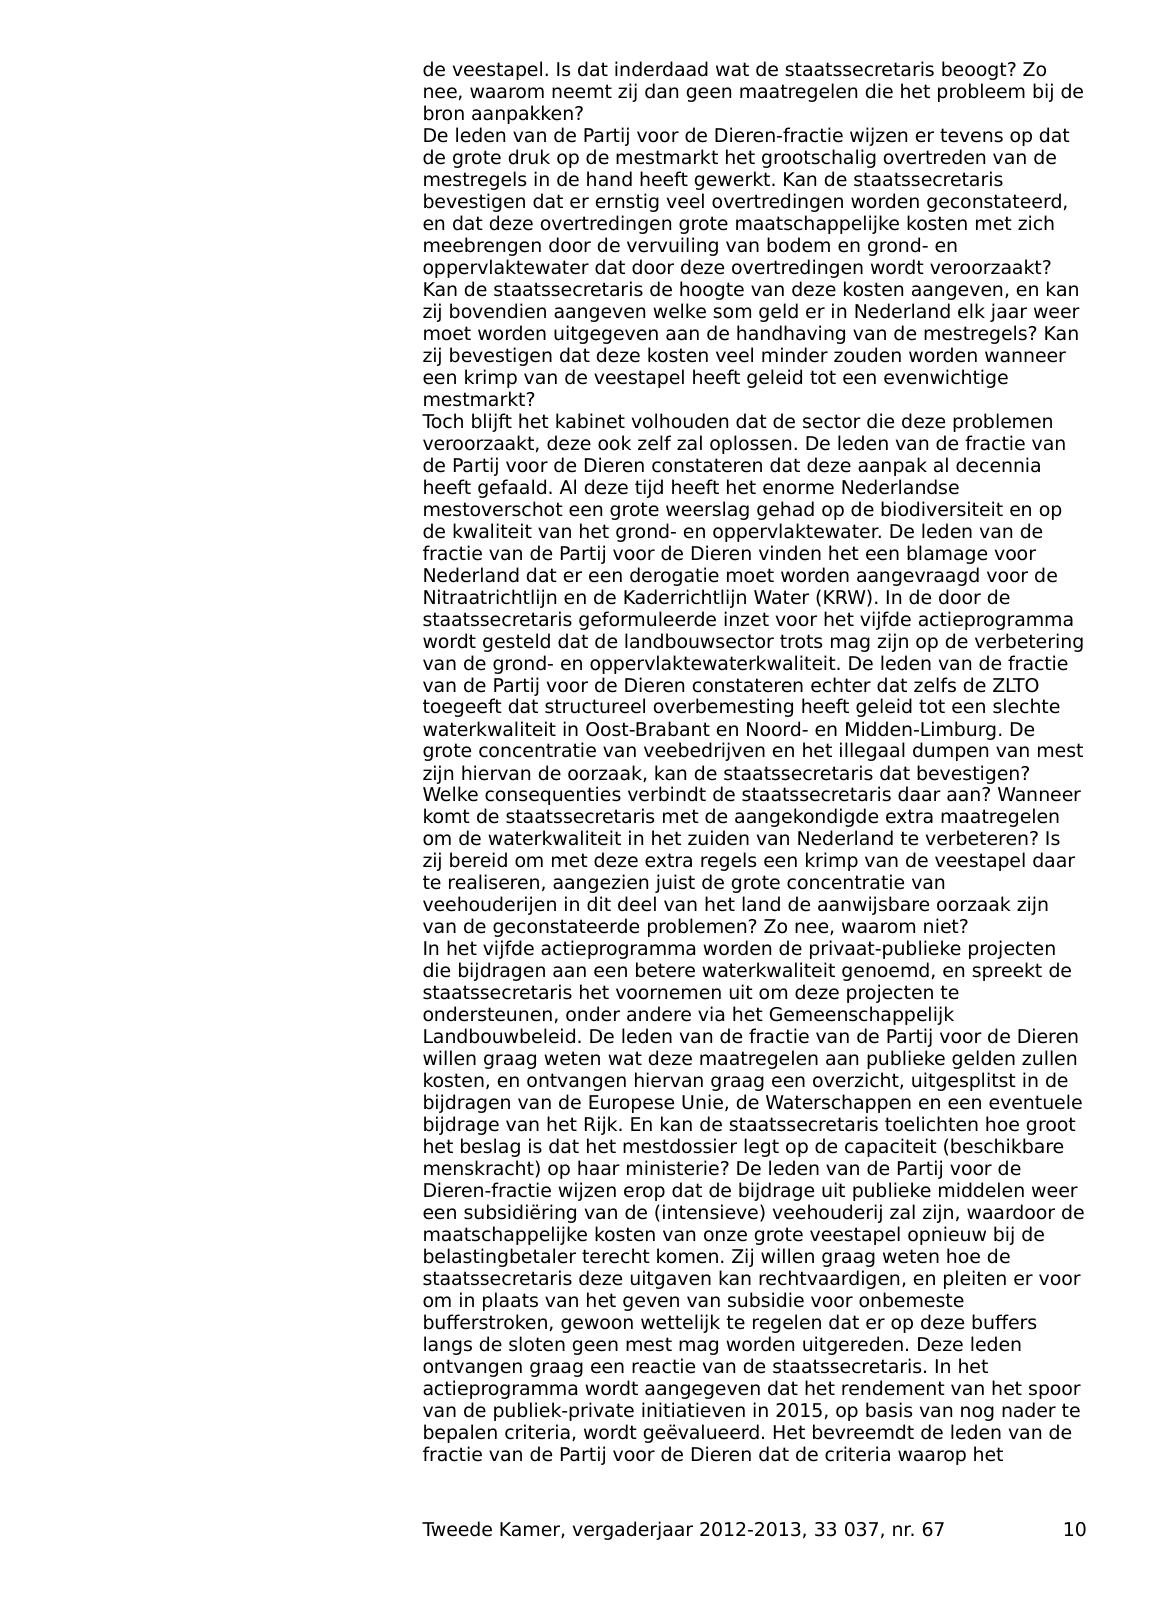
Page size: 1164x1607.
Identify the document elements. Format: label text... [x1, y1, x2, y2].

text In het vijfde actieprogramma worden de privaat-publieke projecten die bijdragen aan een betere waterkwaliteit genoemd, en spreekt de staatssecretaris het voornemen uit om deze projecten te ondersteunen, onder andere via het Gemeenschappelijk Landbouwbeleid. De leden van de fractie van de Partij voor de Dieren willen graag weten wat deze maatregelen aan publieke gelden zullen kosten, en ontvangen hiervan graag een overzicht, uitgesplitst in de bijdragen van de Europese Unie, de Waterschappen en een eventuele bijdrage van het Rijk. En kan de staatssecretaris toelichten hoe groot het beslag is dat het mestdossier legt op de capaciteit (beschikbare menskracht) op haar ministerie? De leden van de Partij voor de Dieren-fractie wijzen erop dat de bijdrage uit publieke middelen weer een subsidiëring van de (intensieve) veehouderij zal zijn, waardoor de maatschappelijke kosten van onze grote veestapel opnieuw bij de belastingbetaler terecht komen. Zij willen graag weten hoe de staatssecretaris deze uitgaven kan rechtvaardigen, en pleiten er voor om in plaats van het geven van subsidie voor onbemeste bufferstroken, gewoon wettelijk te regelen dat er op deze buffers langs de sloten geen mest mag worden uitgereden. Deze leden ontvangen graag een reactie van de staatssecretaris. In het actieprogramma wordt aangegeven dat het rendement van het spoor van de publiek-private initiatieven in 2015, op basis van nog nader te bepalen criteria, wordt geëvalueerd. Het bevreemdt de leden van de fractie van de Partij voor de Dieren dat de criteria waarop het [422, 938, 1087, 1466]
text De leden van de Partij voor de Dieren-fractie wijzen er tevens op dat de grote druk op de mestmarkt het grootschalig overtreden van de mestregels in de hand heeft gewerkt. Kan de staatssecretaris bevestigen dat er ernstig veel overtredingen worden geconstateerd, en dat deze overtredingen grote maatschappelijke kosten met zich meebrengen door de vervuiling van bodem en grond- en oppervlaktewater dat door deze overtredingen wordt veroorzaakt? Kan de staatssecretaris de hoogte van deze kosten aangeven, en kan zij bovendien aangeven welke som geld er in Nederland elk jaar weer moet worden uitgegeven aan de handhaving van de mestregels? Kan zij bevestigen dat deze kosten veel minder zouden worden wanneer een krimp van de veestapel heeft geleid tot een evenwichtige mestmarkt? [422, 125, 1087, 411]
text de veestapel. Is dat inderdaad wat de staatssecretaris beoogt? Zo nee, waarom neemt zij dan geen maatregelen die het probleem bij de bron aanpakken? [422, 59, 1087, 125]
text Toch blijft het kabinet volhouden dat de sector die deze problemen veroorzaakt, deze ook zelf zal oplossen. De leden van de fractie van de Partij voor de Dieren constateren dat deze aanpak al decennia heeft gefaald. Al deze tijd heeft het enorme Nederlandse mestoverschot een grote weerslag gehad op de biodiversiteit en op de kwaliteit van het grond- en oppervlaktewater. De leden van de fractie van de Partij voor de Dieren vinden het een blamage voor Nederland dat er een derogatie moet worden aangevraagd voor de Nitraatrichtlijn en de Kaderrichtlijn Water (KRW). In de door de staatssecretaris geformuleerde inzet voor het vijfde actieprogramma wordt gesteld dat de landbouwsector trots mag zijn op de verbetering van de grond- en oppervlaktewaterkwaliteit. De leden van de fractie van de Partij voor de Dieren constateren echter dat zelfs de ZLTO toegeeft dat structureel overbemesting heeft geleid tot een slechte waterkwaliteit in Oost-Brabant en Noord- en Midden-Limburg. De grote concentratie van veebedrijven en het illegaal dumpen van mest zijn hiervan de oorzaak, kan de staatssecretaris dat bevestigen? Welke consequenties verbindt de staatssecretaris daar aan? Wanneer komt de staatssecretaris met de aangekondigde extra maatregelen om de waterkwaliteit in het zuiden van Nederland te verbeteren? Is zij bereid om met deze extra regels een krimp van de veestapel daar te realiseren, aangezien juist de grote concentratie van veehouderijen in dit deel van het land de aanwijsbare oorzaak zijn van de geconstateerde problemen? Zo nee, waarom niet? [422, 411, 1087, 938]
